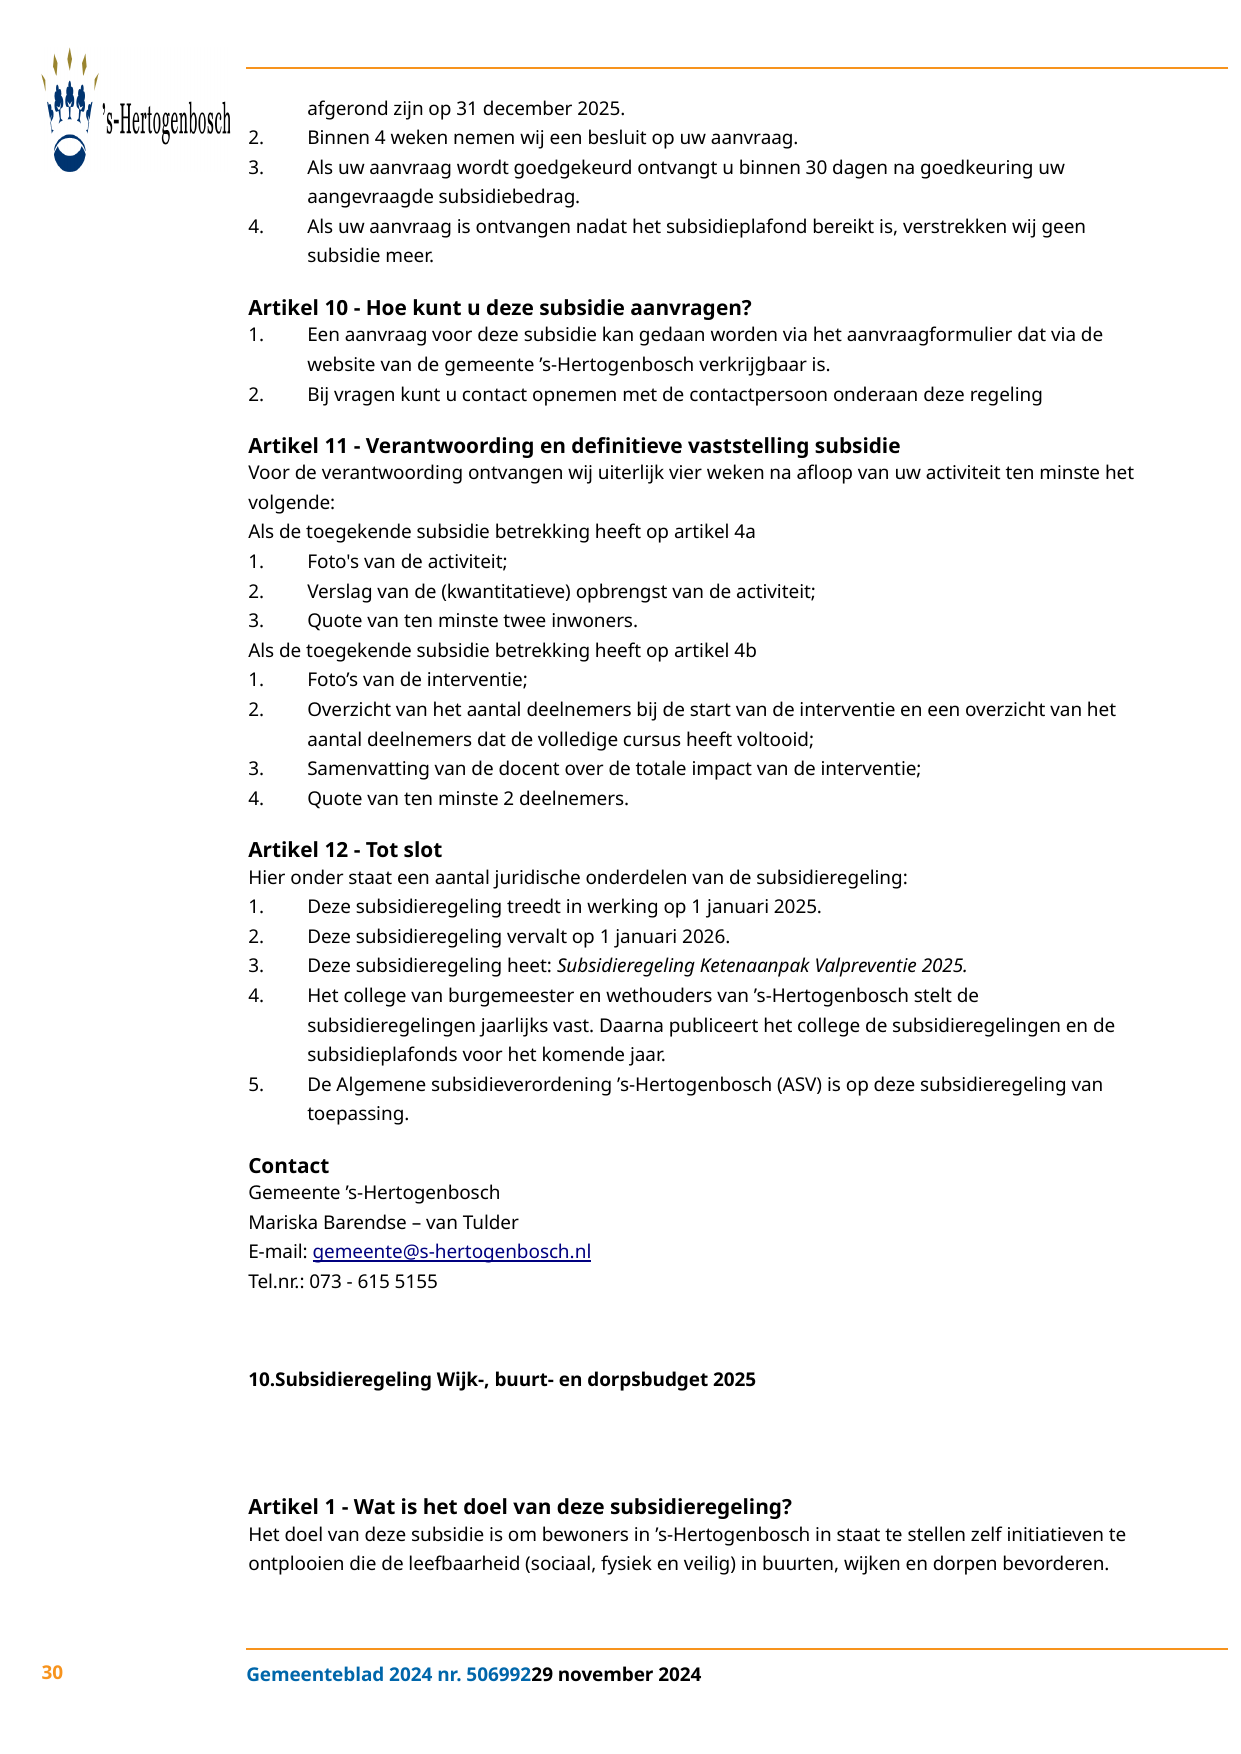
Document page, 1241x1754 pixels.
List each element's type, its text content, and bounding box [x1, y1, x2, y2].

list Foto’s van de interventie; [248, 667, 1152, 692]
list Samenvatting van de docent over de totale impact van de interventie; [248, 755, 1152, 781]
text 10.Subsidieregeling Wijk-, buurt- en dorpsbudget 2025 [248, 1364, 1152, 1393]
list Overzicht van het aantal deelnemers bij de start van de interventie en een overzicht van het aantal deelnemers dat de volledige cursus heeft voltooid; [248, 696, 1152, 752]
text Contact [248, 1151, 1152, 1179]
list Deze subsidieregeling heet: Subsidieregeling Ketenaanpak Valpreventie 2025. [248, 953, 1152, 978]
text Het doel van deze subsidie is om bewoners in ’s-Hertogenbosch in staat te stellen zelf initiatieven te ontplooien die de leefbaarheid (sociaal, fysiek en veilig) in buurten, wijken en dorpen bevorderen. [248, 1521, 1152, 1576]
list afgerond zijn op 31 december 2025. [248, 95, 1152, 121]
list Binnen 4 weken nemen wij een besluit op uw aanvraag. [248, 124, 1152, 150]
text Mariska Barendse – van Tulder [248, 1209, 1152, 1235]
list Een aanvraag voor deze subsidie kan gedaan worden via het aanvraagformulier dat via de website van de gemeente ’s-Hertogenbosch verkrijgbaar is. [248, 322, 1152, 377]
text Artikel 10 - Hoe kunt u deze subsidie aanvragen? [248, 293, 1152, 322]
list Quote van ten minste 2 deelnemers. [248, 785, 1152, 811]
picture [41, 47, 231, 172]
list Bij vragen kunt u contact opnemen met de contactpersoon onderaan deze regeling [248, 381, 1152, 406]
text Voor de verantwoording ontvangen wij uiterlijk vier weken na afloop van uw activiteit ten minste het volgende: [248, 459, 1152, 515]
text Artikel 1 - Wat is het doel van deze subsidieregeling? [248, 1492, 1152, 1521]
list Quote van ten minste twee inwoners. [248, 607, 1152, 633]
text Als de toegekende subsidie betrekking heeft op artikel 4a [248, 519, 1152, 544]
text Artikel 12 - Tot slot [248, 835, 1152, 864]
text Als de toegekende subsidie betrekking heeft op artikel 4b [248, 637, 1152, 663]
list Als uw aanvraag wordt goedgekeurd ontvangt u binnen 30 dagen na goedkeuring uw aangevraagde subsidiebedrag. [248, 154, 1152, 209]
text Hier onder staat een aantal juridische onderdelen van de subsidieregeling: [248, 864, 1152, 889]
list De Algemene subsidieverordening ’s-Hertogenbosch (ASV) is op deze subsidieregeling van toepassing. [248, 1071, 1152, 1126]
list Als uw aanvraag is ontvangen nadat het subsidieplafond bereikt is, verstrekken wij geen subsidie meer. [248, 213, 1152, 268]
text Artikel 11 - Verantwoording en definitieve vaststelling subsidie [248, 431, 1152, 459]
text E-mail: gemeente@s-hertogenbosch.nl [248, 1238, 1152, 1264]
list Foto's van de activiteit; [248, 548, 1152, 574]
text Gemeente ’s-Hertogenbosch [248, 1179, 1152, 1205]
list Deze subsidieregeling treedt in werking op 1 januari 2025. [248, 893, 1152, 919]
list Deze subsidieregeling vervalt op 1 januari 2026. [248, 923, 1152, 949]
list Het college van burgemeester en wethouders van ’s-Hertogenbosch stelt de subsidieregelingen jaarlijks vast. Daarna publiceert het college de subsidieregelingen en de subsidieplafonds voor het komende jaar. [248, 982, 1152, 1067]
list Verslag van de (kwantitatieve) opbrengst van de activiteit; [248, 578, 1152, 604]
text Tel.nr.: 073 - 615 5155 [248, 1268, 1152, 1294]
